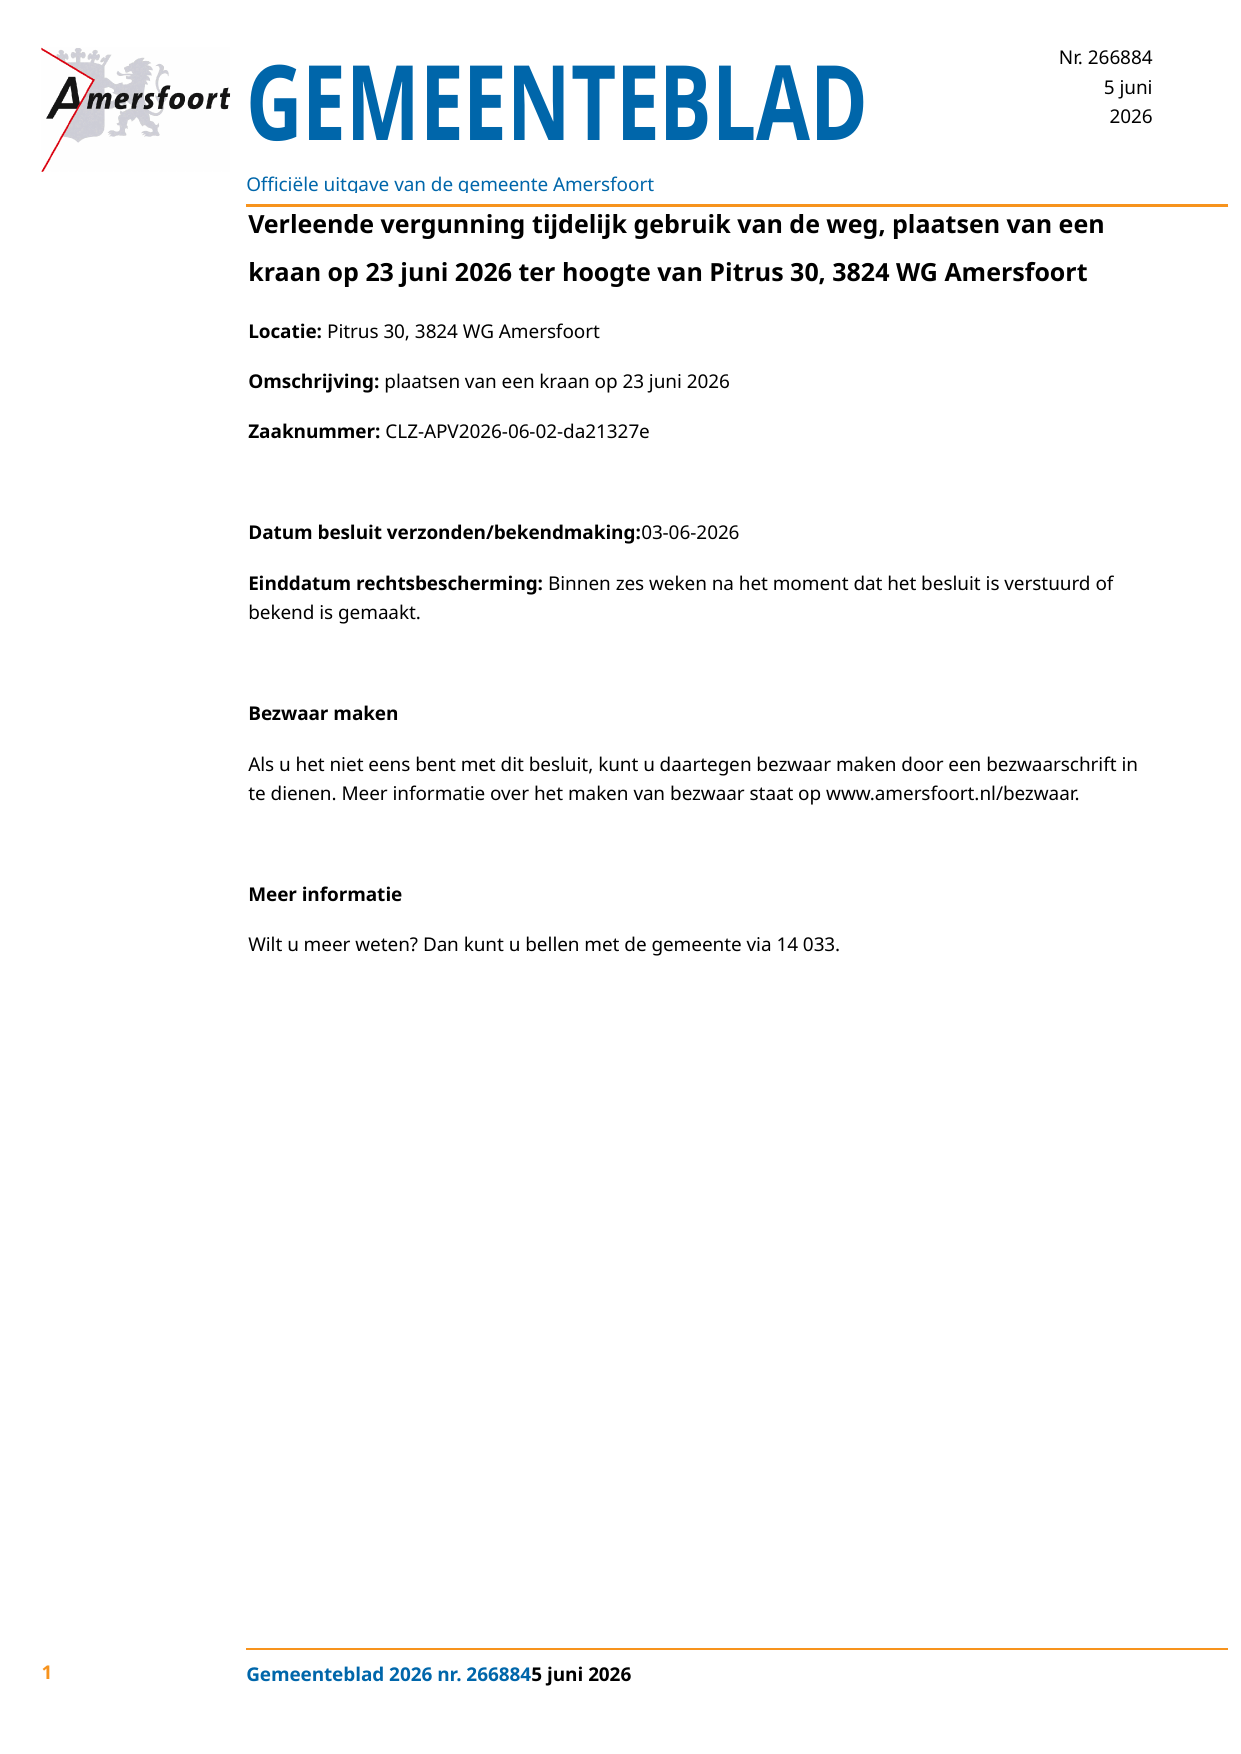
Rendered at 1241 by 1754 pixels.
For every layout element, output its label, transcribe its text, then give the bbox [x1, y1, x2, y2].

text Als u het niet eens bent met dit besluit, kunt u daartegen bezwaar maken door een bezwaarschrift in te dienen. Meer informatie over het maken van bezwaar staat op www.amersfoort.nl/bezwaar. [248, 751, 1152, 806]
picture [41, 47, 231, 172]
text Meer informatie [248, 881, 1152, 907]
text Bezwaar maken [248, 700, 1152, 726]
text Zaaknummer: CLZ-APV2026-06-02-da21327e [248, 419, 1152, 444]
text Locatie: Pitrus 30, 3824 WG Amersfoort [248, 318, 1152, 344]
text Datum besluit verzonden/bekendmaking:03-06-2026 [248, 519, 1152, 545]
text Einddatum rechtsbescherming: Binnen zes weken na het moment dat het besluit is verstuurd of bekend is gemaakt. [248, 570, 1152, 625]
text Omschrijving: plaatsen van een kraan op 23 juni 2026 [248, 368, 1152, 394]
text Wilt u meer weten? Dan kunt u bellen met de gemeente via 14 033. [248, 932, 1152, 957]
text Verleende vergunning tijdelijk gebruik van de weg, plaatsen van een kraan op 23 juni 2026 ter hoogte van Pitrus 30, 3824 WG Amersfoort [248, 207, 1152, 288]
